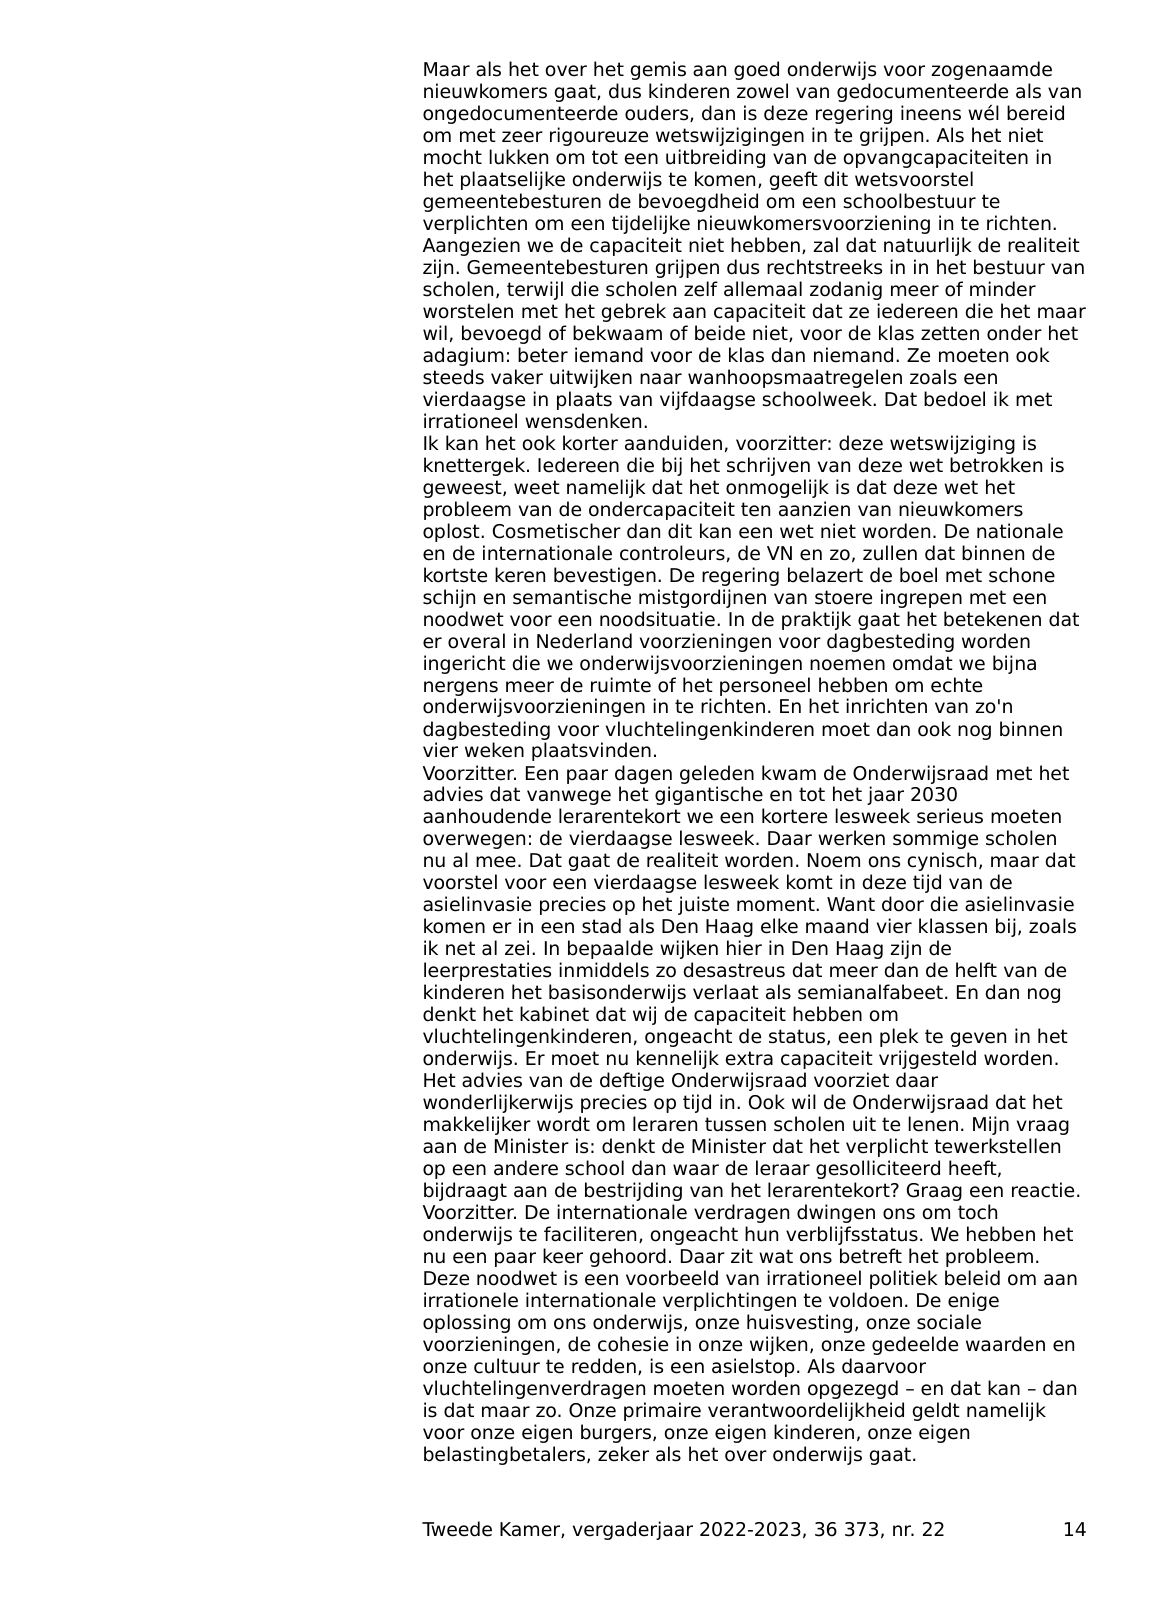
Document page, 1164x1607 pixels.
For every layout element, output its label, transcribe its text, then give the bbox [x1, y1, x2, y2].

text Maar als het over het gemis aan goed onderwijs voor zogenaamde nieuwkomers gaat, dus kinderen zowel van gedocumenteerde als van ongedocumenteerde ouders, dan is deze regering ineens wél bereid om met zeer rigoureuze wetswijzigingen in te grijpen. Als het niet mocht lukken om tot een uitbreiding van de opvangcapaciteiten in het plaatselijke onderwijs te komen, geeft dit wetsvoorstel gemeentebesturen de bevoegdheid om een schoolbestuur te verplichten om een tijdelijke nieuwkomersvoorziening in te richten. Aangezien we de capaciteit niet hebben, zal dat natuurlijk de realiteit zijn. Gemeentebesturen grijpen dus rechtstreeks in in het bestuur van scholen, terwijl die scholen zelf allemaal zodanig meer of minder worstelen met het gebrek aan capaciteit dat ze iedereen die het maar wil, bevoegd of bekwaam of beide niet, voor de klas zetten onder het adagium: beter iemand voor de klas dan niemand. Ze moeten ook steeds vaker uitwijken naar wanhoopsmaatregelen zoals een vierdaagse in plaats van vijfdaagse schoolweek. Dat bedoel ik met irrationeel wensdenken. [422, 59, 1087, 433]
text Voorzitter. Een paar dagen geleden kwam de Onderwijsraad met het advies dat vanwege het gigantische en tot het jaar 2030 aanhoudende lerarentekort we een kortere lesweek serieus moeten overwegen: de vierdaagse lesweek. Daar werken sommige scholen nu al mee. Dat gaat de realiteit worden. Noem ons cynisch, maar dat voorstel voor een vierdaagse lesweek komt in deze tijd van de asielinvasie precies op het juiste moment. Want door die asielinvasie komen er in een stad als Den Haag elke maand vier klassen bij, zoals ik net al zei. In bepaalde wijken hier in Den Haag zijn de leerprestaties inmiddels zo desastreus dat meer dan de helft van de kinderen het basisonderwijs verlaat als semianalfabeet. En dan nog denkt het kabinet dat wij de capaciteit hebben om vluchtelingenkinderen, ongeacht de status, een plek te geven in het onderwijs. Er moet nu kennelijk extra capaciteit vrijgesteld worden. Het advies van de deftige Onderwijsraad voorziet daar wonderlijkerwijs precies op tijd in. Ook wil de Onderwijsraad dat het makkelijker wordt om leraren tussen scholen uit te lenen. Mijn vraag aan de Minister is: denkt de Minister dat het verplicht tewerkstellen op een andere school dan waar de leraar gesolliciteerd heeft, bijdraagt aan de bestrijding van het lerarentekort? Graag een reactie. [422, 762, 1087, 1202]
text Voorzitter. De internationale verdragen dwingen ons om toch onderwijs te faciliteren, ongeacht hun verblijfsstatus. We hebben het nu een paar keer gehoord. Daar zit wat ons betreft het probleem. Deze noodwet is een voorbeeld van irrationeel politiek beleid om aan irrationele internationale verplichtingen te voldoen. De enige oplossing om ons onderwijs, onze huisvesting, onze sociale voorzieningen, de cohesie in onze wijken, onze gedeelde waarden en onze cultuur te redden, is een asielstop. Als daarvoor vluchtelingenverdragen moeten worden opgezegd – en dat kan – dan is dat maar zo. Onze primaire verantwoordelijkheid geldt namelijk voor onze eigen burgers, onze eigen kinderen, onze eigen belastingbetalers, zeker als het over onderwijs gaat. [422, 1202, 1087, 1466]
text Ik kan het ook korter aanduiden, voorzitter: deze wetswijziging is knettergek. Iedereen die bij het schrijven van deze wet betrokken is geweest, weet namelijk dat het onmogelijk is dat deze wet het probleem van de ondercapaciteit ten aanzien van nieuwkomers oplost. Cosmetischer dan dit kan een wet niet worden. De nationale en de internationale controleurs, de VN en zo, zullen dat binnen de kortste keren bevestigen. De regering belazert de boel met schone schijn en semantische mistgordijnen van stoere ingrepen met een noodwet voor een noodsituatie. In de praktijk gaat het betekenen dat er overal in Nederland voorzieningen voor dagbesteding worden ingericht die we onderwijsvoorzieningen noemen omdat we bijna nergens meer de ruimte of het personeel hebben om echte onderwijsvoorzieningen in te richten. En het inrichten van zo'n dagbesteding voor vluchtelingenkinderen moet dan ook nog binnen vier weken plaatsvinden. [422, 433, 1087, 762]
